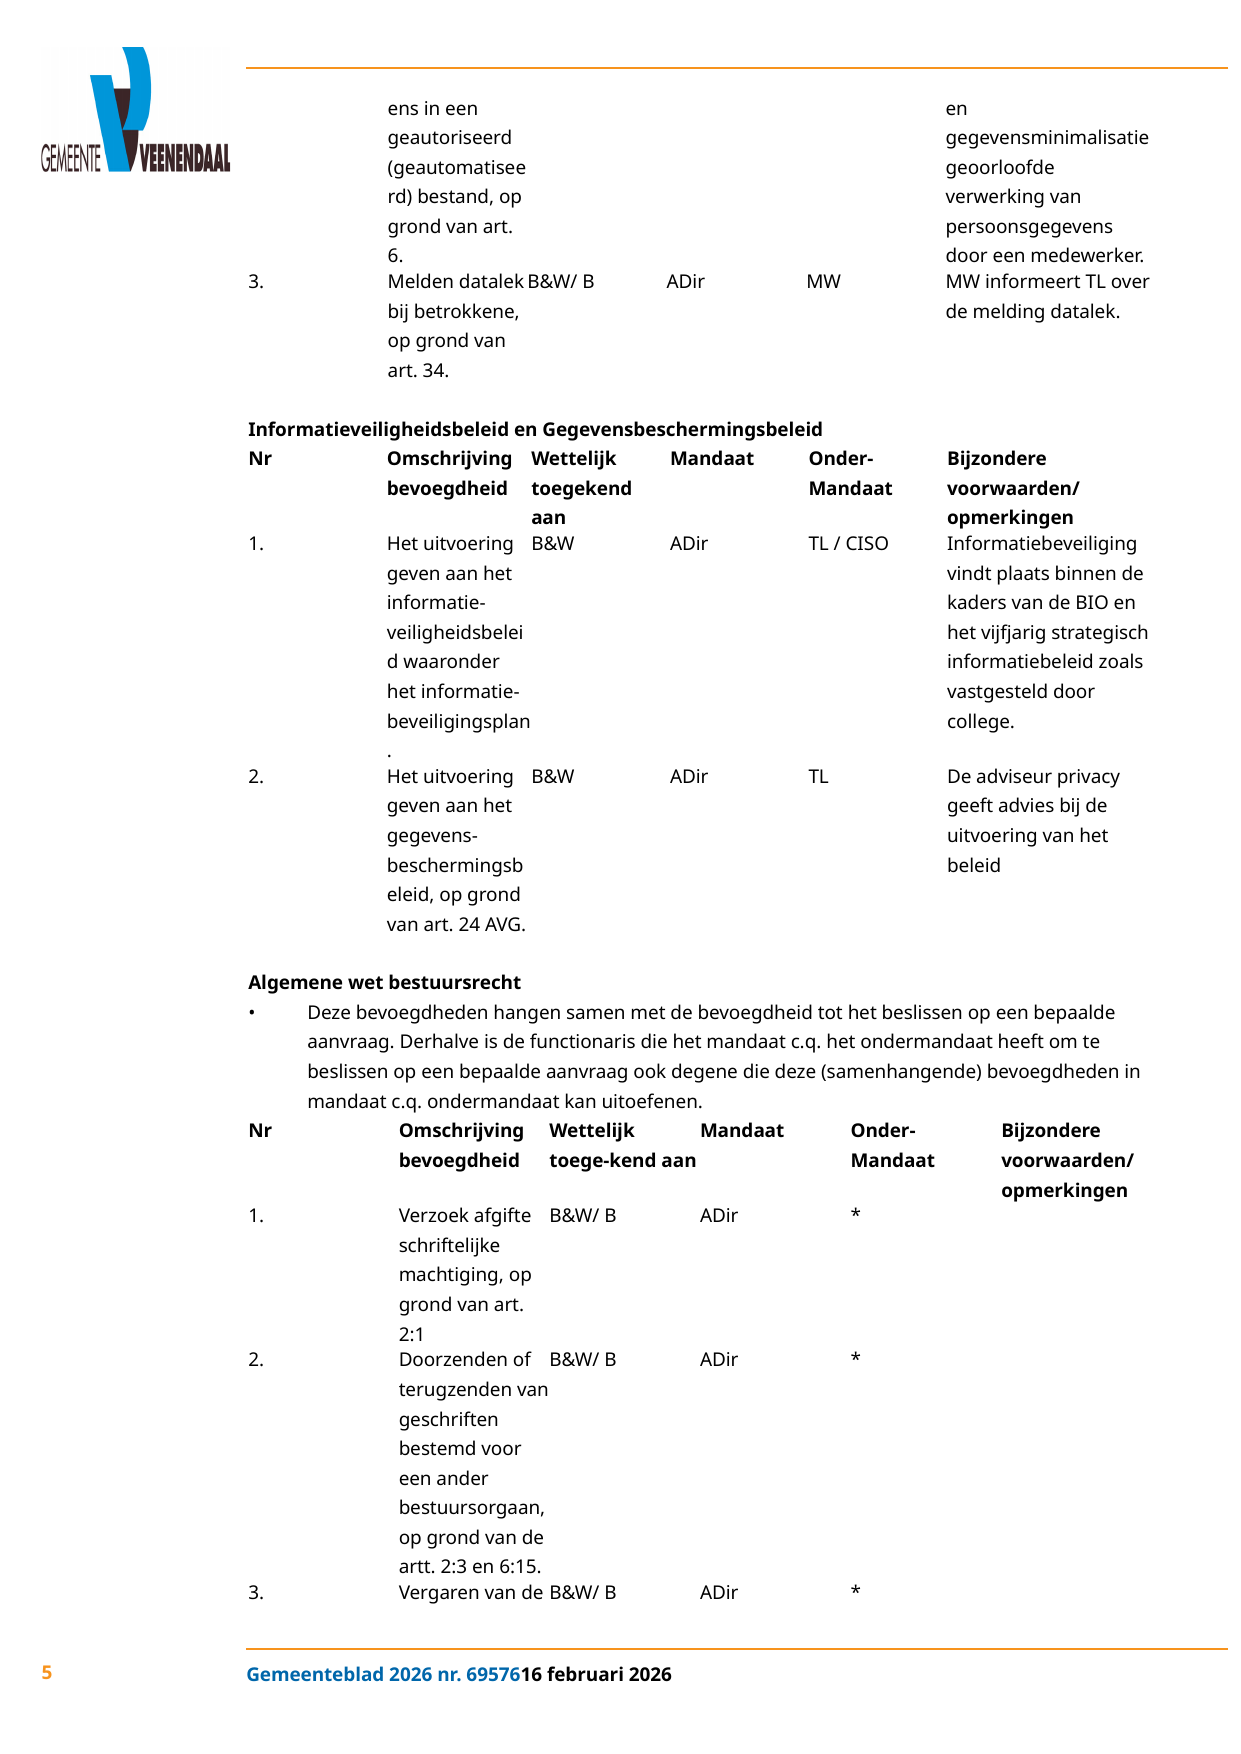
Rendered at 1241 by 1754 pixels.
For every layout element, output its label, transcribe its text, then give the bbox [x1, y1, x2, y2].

table_cell B&W [531, 530, 670, 763]
table_cell Verzoek afgifte schriftelijke machtiging, op grond van art. 2:1 [399, 1203, 549, 1347]
table_cell [666, 95, 806, 268]
table_cell B&W/ B [549, 1203, 700, 1347]
text Algemene wet bestuursrecht [248, 969, 1152, 995]
table_cell B&W/ B [549, 1347, 700, 1579]
table_cell en gegevensminimalisatie geoorloofde verwerking van persoonsgegevens door een medewerker. [945, 95, 1152, 268]
table_cell ADir [700, 1347, 850, 1579]
table_cell ADir [666, 269, 806, 383]
list Deze bevoegdheden hangen samen met de bevoegdheid tot het beslissen op een bepaalde aanvraag. Derhalve is de functionaris die het mandaat c.q. het ondermandaat heeft om te beslissen op een bepaalde aanvraag ook degene die deze (samenhangende) bevoegdheden in mandaat c.q. ondermandaat kan uitoefenen. [248, 999, 1152, 1114]
table_cell [248, 1347, 398, 1579]
table_cell ens in een geautoriseerd (geautomatiseerd) bestand, op grond van art. 6. [388, 95, 527, 268]
table_header Wettelijk toege-kend aan [549, 1118, 700, 1202]
table_cell Het uitvoering geven aan het gegevens-beschermingsbeleid, op grond van art. 24 AVG. [387, 763, 531, 937]
table_cell Het uitvoering geven aan het informatie-veiligheidsbeleid waaronder het informatie-beveiligingsplan. [387, 530, 531, 763]
table_cell [1001, 1347, 1152, 1579]
table_cell Vergaren van de [399, 1579, 549, 1605]
table_cell 2. [248, 763, 387, 937]
table_header Bijzondere voorwaarden/ opmerkingen [1001, 1118, 1152, 1202]
table_cell * [850, 1579, 1001, 1605]
table_header Omschrijving bevoegdheid [387, 445, 531, 530]
table_header Omschrijving bevoegdheid [399, 1118, 549, 1202]
table_header Bijzondere voorwaarden/ opmerkingen [947, 445, 1152, 530]
table_cell Melden datalek bij betrokkene, op grond van art. 34. [388, 269, 527, 383]
table_cell B&W [531, 763, 670, 937]
table_cell B&W/ B [549, 1579, 700, 1605]
table_cell MW [806, 269, 945, 383]
table_cell * [850, 1203, 1001, 1347]
table_header Mandaat [700, 1118, 850, 1202]
table_cell TL / CISO [808, 530, 947, 763]
table_cell Informatiebeveiliging vindt plaats binnen de kaders van de BIO en het vijfjarig strategisch informatiebeleid zoals vastgesteld door college. [947, 530, 1152, 763]
table_header Onder- Mandaat [808, 445, 947, 530]
table_cell ADir [700, 1579, 850, 1605]
table_header Mandaat [670, 445, 808, 530]
table_cell [1001, 1203, 1152, 1347]
table_cell MW informeert TL over de melding datalek. [945, 269, 1152, 383]
table_cell ADir [700, 1203, 850, 1347]
table_cell * [850, 1347, 1001, 1579]
text Informatieveiligheidsbeleid en Gegevensbeschermingsbeleid [248, 416, 1152, 441]
table_cell [1001, 1579, 1152, 1605]
table_header Nr [248, 445, 387, 530]
table_cell [527, 95, 666, 268]
table_cell TL [808, 763, 947, 937]
table_cell [806, 95, 945, 268]
table_cell [248, 1579, 398, 1605]
table_cell B&W/ B [527, 269, 666, 383]
table_header Wettelijk toegekend aan [531, 445, 670, 530]
table_cell [248, 95, 387, 268]
picture [123, 47, 231, 172]
table_cell [248, 269, 387, 383]
table_cell De adviseur privacy geeft advies bij de uitvoering van het beleid [947, 763, 1152, 937]
picture [41, 47, 130, 172]
table_cell ADir [670, 530, 808, 763]
table_cell Doorzenden of terugzenden van geschriften bestemd voor een ander bestuursorgaan, op grond van de artt. 2:3 en 6:15. [399, 1347, 549, 1579]
table_header Nr [248, 1118, 398, 1202]
table_cell ADir [670, 763, 808, 937]
table_cell 1. [248, 530, 387, 763]
table_header Onder- Mandaat [850, 1118, 1001, 1202]
table_cell [248, 1203, 398, 1347]
